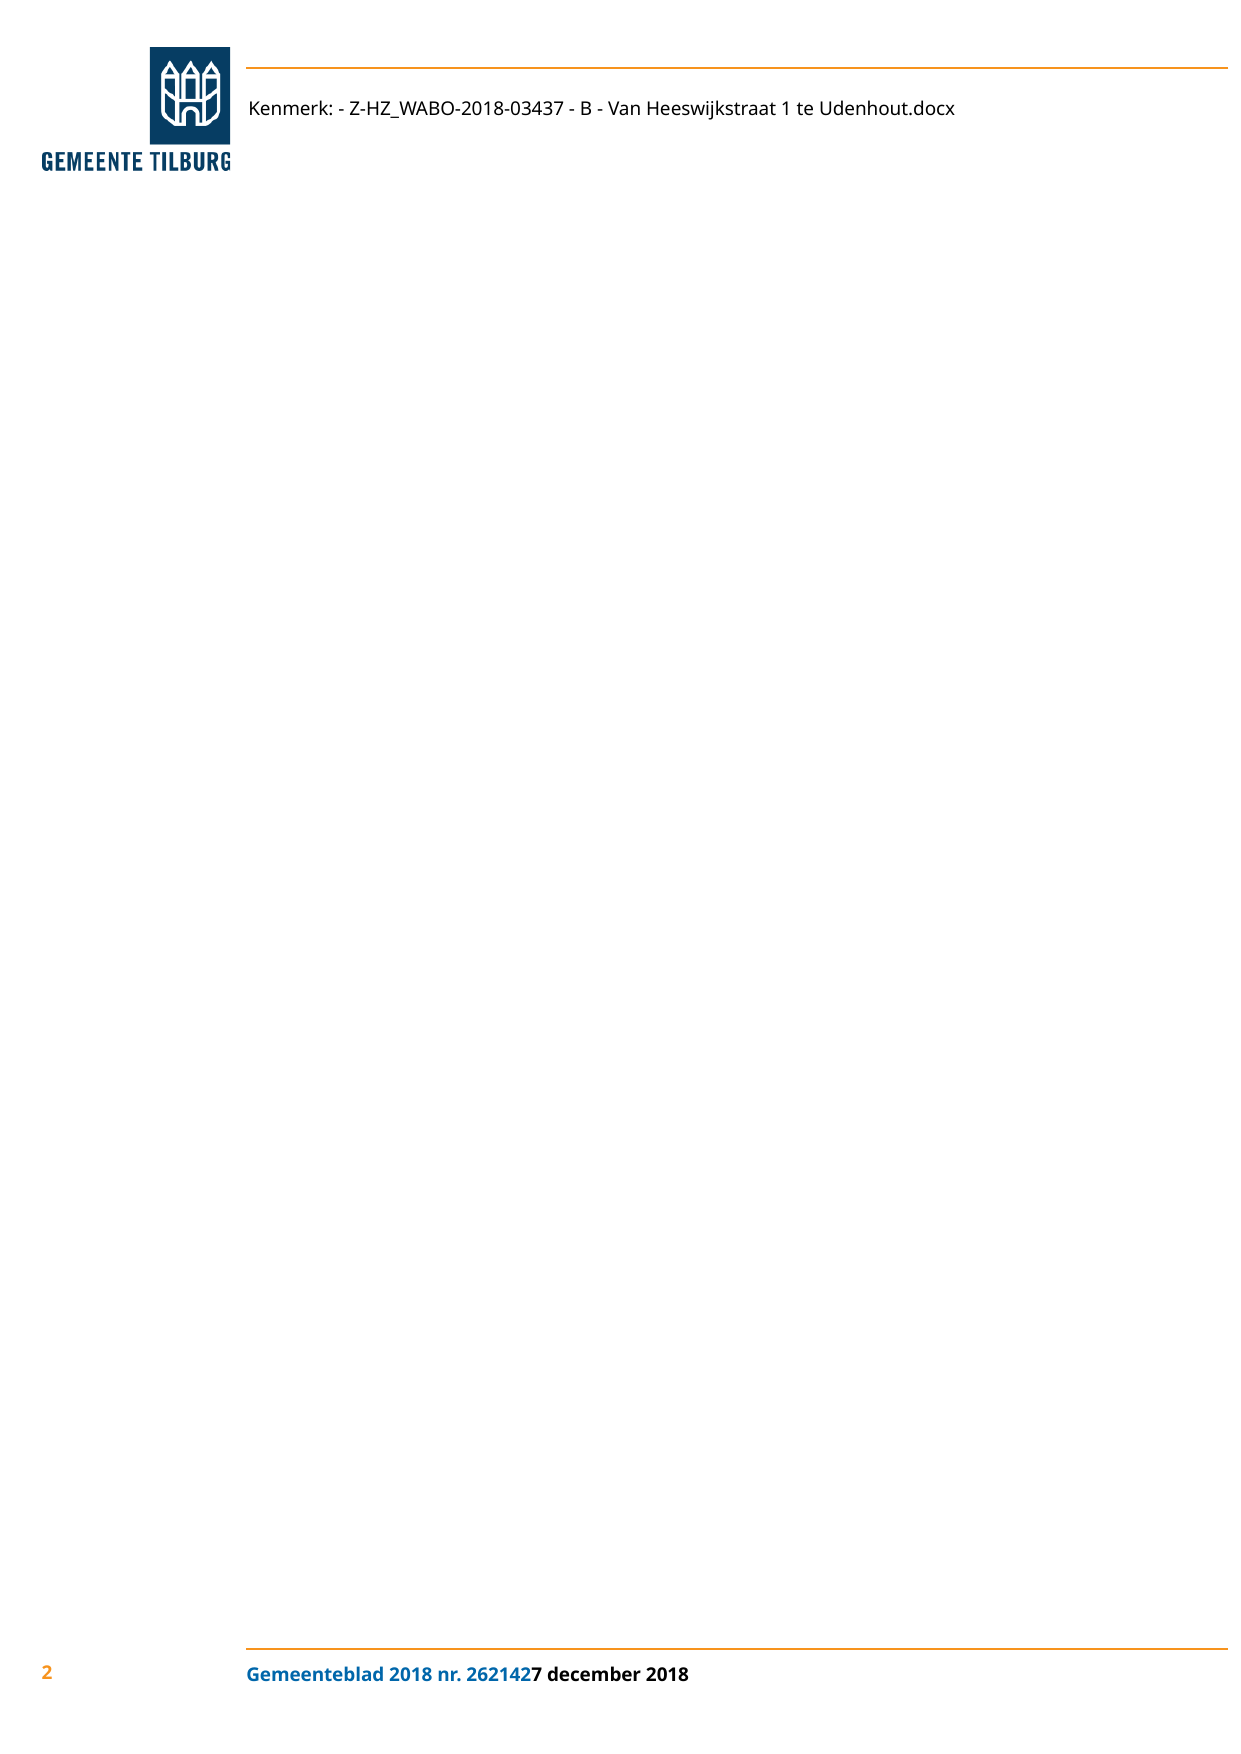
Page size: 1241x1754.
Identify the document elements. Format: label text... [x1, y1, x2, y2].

picture [41, 47, 231, 172]
text Kenmerk: - Z-HZ_WABO-2018-03437 - B - Van Heeswijkstraat 1 te Udenhout.docx [248, 95, 1152, 121]
